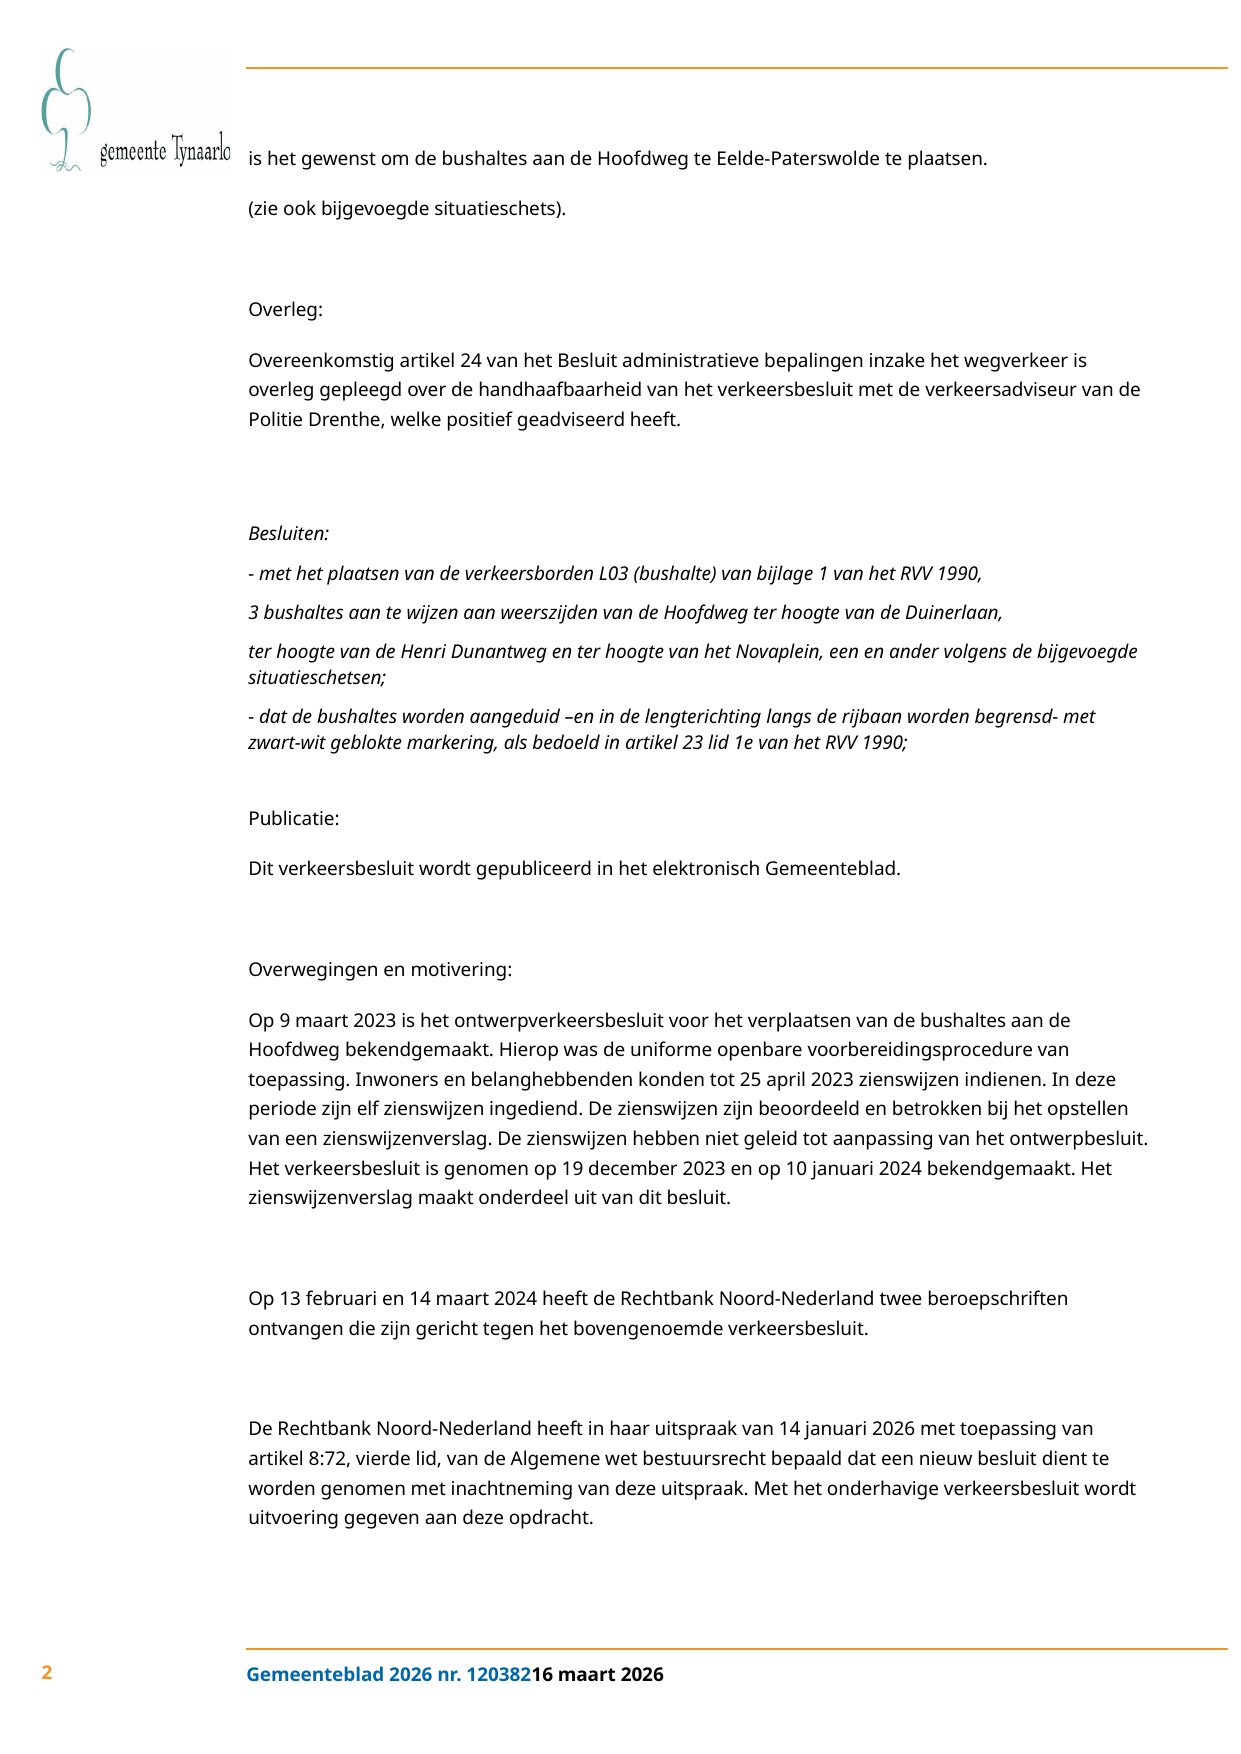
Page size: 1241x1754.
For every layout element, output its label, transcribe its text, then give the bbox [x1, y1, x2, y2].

text Overleg: [248, 296, 1152, 322]
text - met het plaatsen van de verkeersborden L03 (bushalte) van bijlage 1 van het RVV 1990, [248, 560, 1152, 585]
text Overeenkomstig artikel 24 van het Besluit administratieve bepalingen inzake het wegverkeer is overleg gepleegd over de handhaafbaarheid van het verkeersbesluit met de verkeersadviseur van de Politie Drenthe, welke positief geadviseerd heeft. [248, 347, 1152, 432]
text ter hoogte van de Henri Dunantweg en ter hoogte van het Novaplein, een en ander volgens de bijgevoegde situatieschetsen; [248, 638, 1152, 690]
text 3 bushaltes aan te wijzen aan weerszijden van de Hoofdweg ter hoogte van de Duinerlaan, [248, 599, 1152, 625]
picture [41, 47, 231, 172]
text Op 9 maart 2023 is het ontwerpverkeersbesluit voor het verplaatsen van de bushaltes aan de Hoofdweg bekendgemaakt. Hierop was de uniforme openbare voorbereidingsprocedure van toepassing. Inwoners en belanghebbenden konden tot 25 april 2023 zienswijzen indienen. In deze periode zijn elf zienswijzen ingediend. De zienswijzen zijn beoordeeld en betrokken bij het opstellen van een zienswijzenverslag. De zienswijzen hebben niet geleid tot aanpassing van het ontwerpbesluit. Het verkeersbesluit is genomen op 19 december 2023 en op 10 januari 2024 bekendgemaakt. Het zienswijzenverslag maakt onderdeel uit van dit besluit. [248, 1007, 1152, 1210]
text Dit verkeersbesluit wordt gepubliceerd in het elektronisch Gemeenteblad. [248, 856, 1152, 881]
text De Rechtbank Noord-Nederland heeft in haar uitspraak van 14 januari 2026 met toepassing van artikel 8:72, vierde lid, van de Algemene wet bestuursrecht bepaald dat een nieuw besluit dient te worden genomen met inachtneming van deze uitspraak. Met het onderhavige verkeersbesluit wordt uitvoering gegeven aan deze opdracht. [248, 1416, 1152, 1530]
text - dat de bushaltes worden aangeduid –en in de lengterichting langs de rijbaan worden begrensd- met zwart-wit geblokte markering, als bedoeld in artikel 23 lid 1e van het RVV 1990; [248, 703, 1152, 755]
text Op 13 februari en 14 maart 2024 heeft de Rechtbank Noord-Nederland twee beroepschriften ontvangen die zijn gericht tegen het bovengenoemde verkeersbesluit. [248, 1285, 1152, 1340]
text Overwegingen en motivering: [248, 956, 1152, 982]
text (zie ook bijgevoegde situatieschets). [248, 196, 1152, 221]
text Besluiten: [248, 520, 1152, 546]
text Publicatie: [248, 805, 1152, 831]
text is het gewenst om de bushaltes aan de Hoofdweg te Eelde-Paterswolde te plaatsen. [248, 145, 1152, 171]
